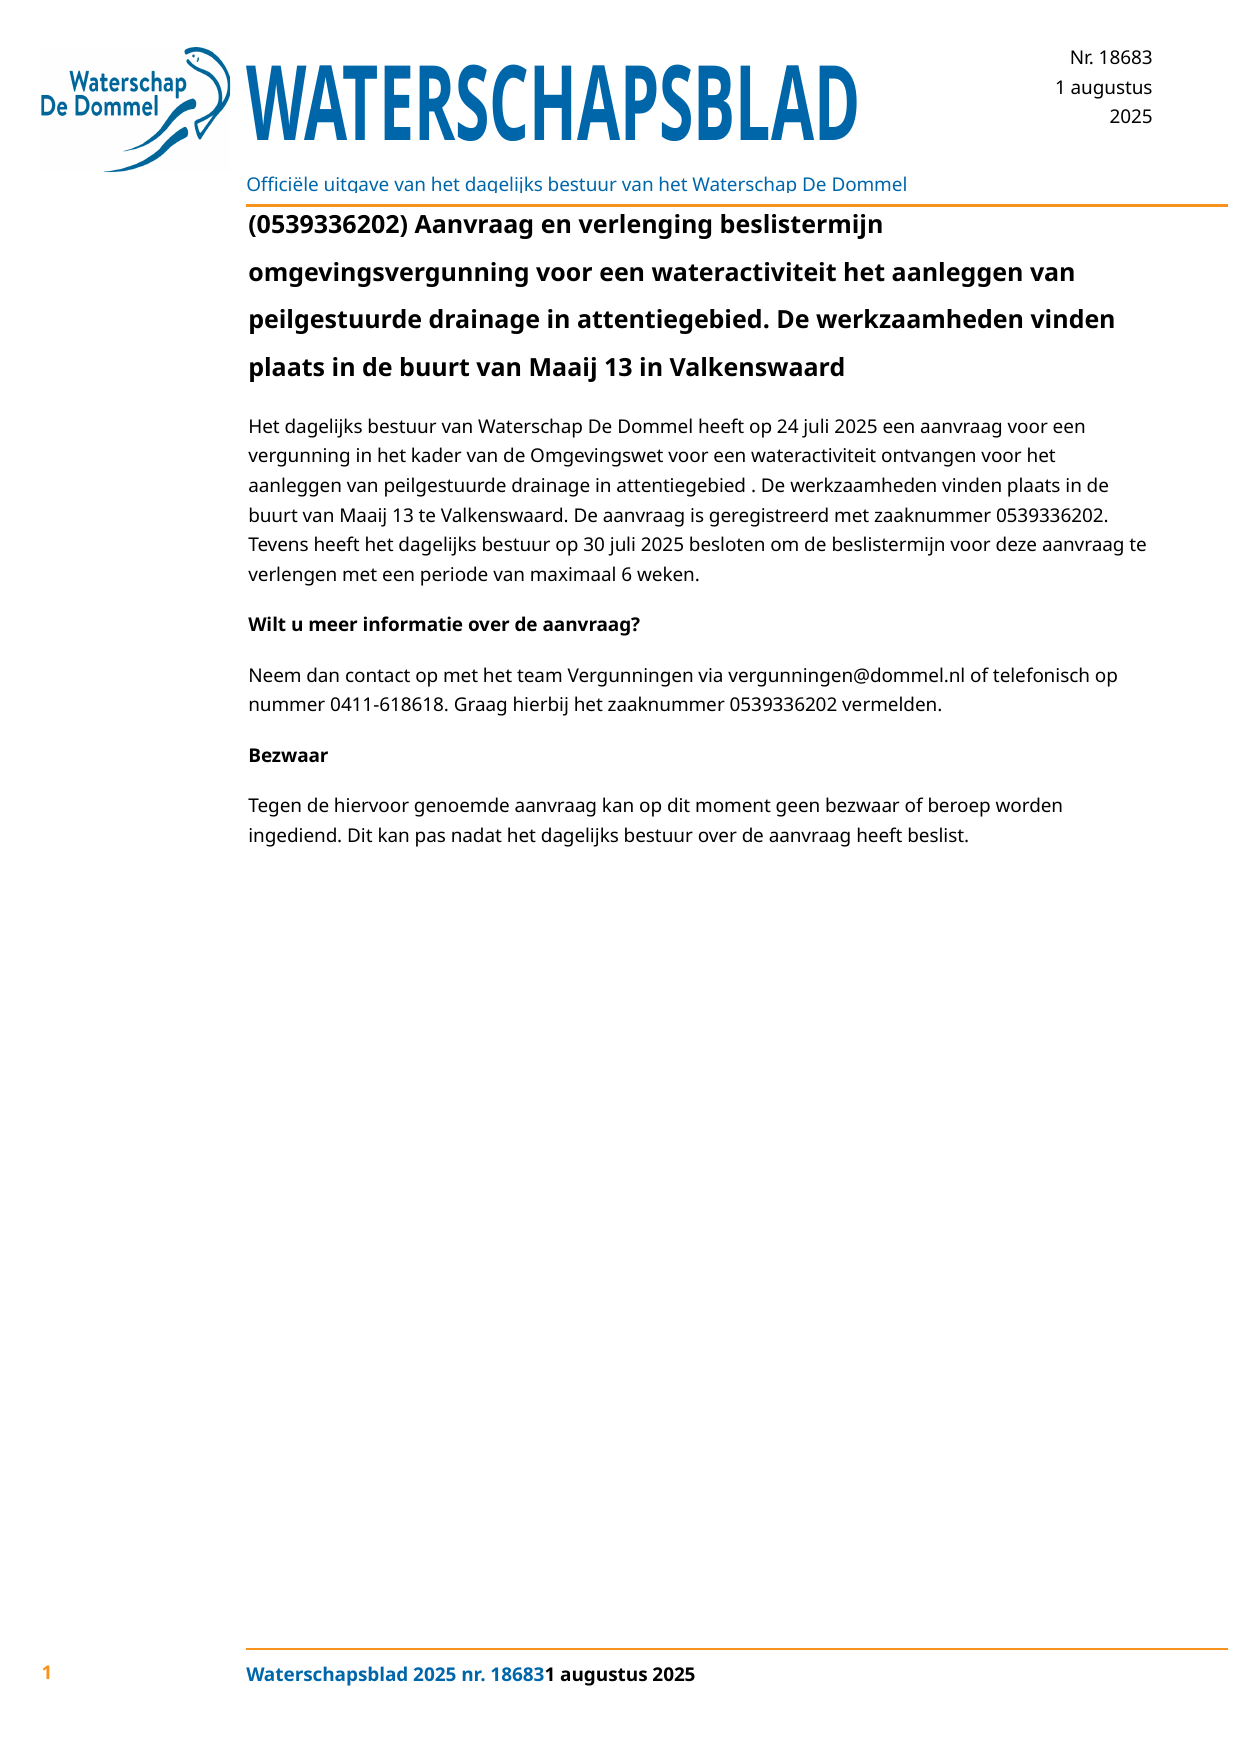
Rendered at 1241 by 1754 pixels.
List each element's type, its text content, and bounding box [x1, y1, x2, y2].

text Bezwaar [248, 742, 1152, 768]
picture [204, 47, 231, 76]
text (0539336202) Aanvraag en verlenging beslistermijn omgevingsvergunning voor een wateractiviteit het aanleggen van peilgestuurde drainage in attentiegebied. De werkzaamheden vinden plaats in de buurt van Maaij 13 in Valkenswaard [248, 207, 1152, 384]
text Het dagelijks bestuur van Waterschap De Dommel heeft op 24 juli 2025 een aanvraag voor een vergunning in het kader van de Omgevingswet voor een wateractiviteit ontvangen voor het aanleggen van peilgestuurde drainage in attentiegebied . De werkzaamheden vinden plaats in de buurt van Maaij 13 te Valkenswaard. De aanvraag is geregistreerd met zaaknummer 0539336202. Tevens heeft het dagelijks bestuur op 30 juli 2025 besloten om de beslistermijn voor deze aanvraag te verlengen met een periode van maximaal 6 weken. [248, 413, 1152, 587]
text Tegen de hiervoor genoemde aanvraag kan op dit moment geen bezwaar of beroep worden ingediend. Dit kan pas nadat het dagelijks bestuur over de aanvraag heeft beslist. [248, 792, 1152, 848]
picture [198, 118, 210, 131]
picture [41, 47, 231, 172]
text Neem dan contact op met het team Vergunningen via vergunningen@dommel.nl of telefonisch op nummer 0411-618618. Graag hierbij het zaaknummer 0539336202 vermelden. [248, 662, 1152, 717]
picture [45, 99, 51, 111]
text Wilt u meer informatie over de aanvraag? [248, 611, 1152, 637]
